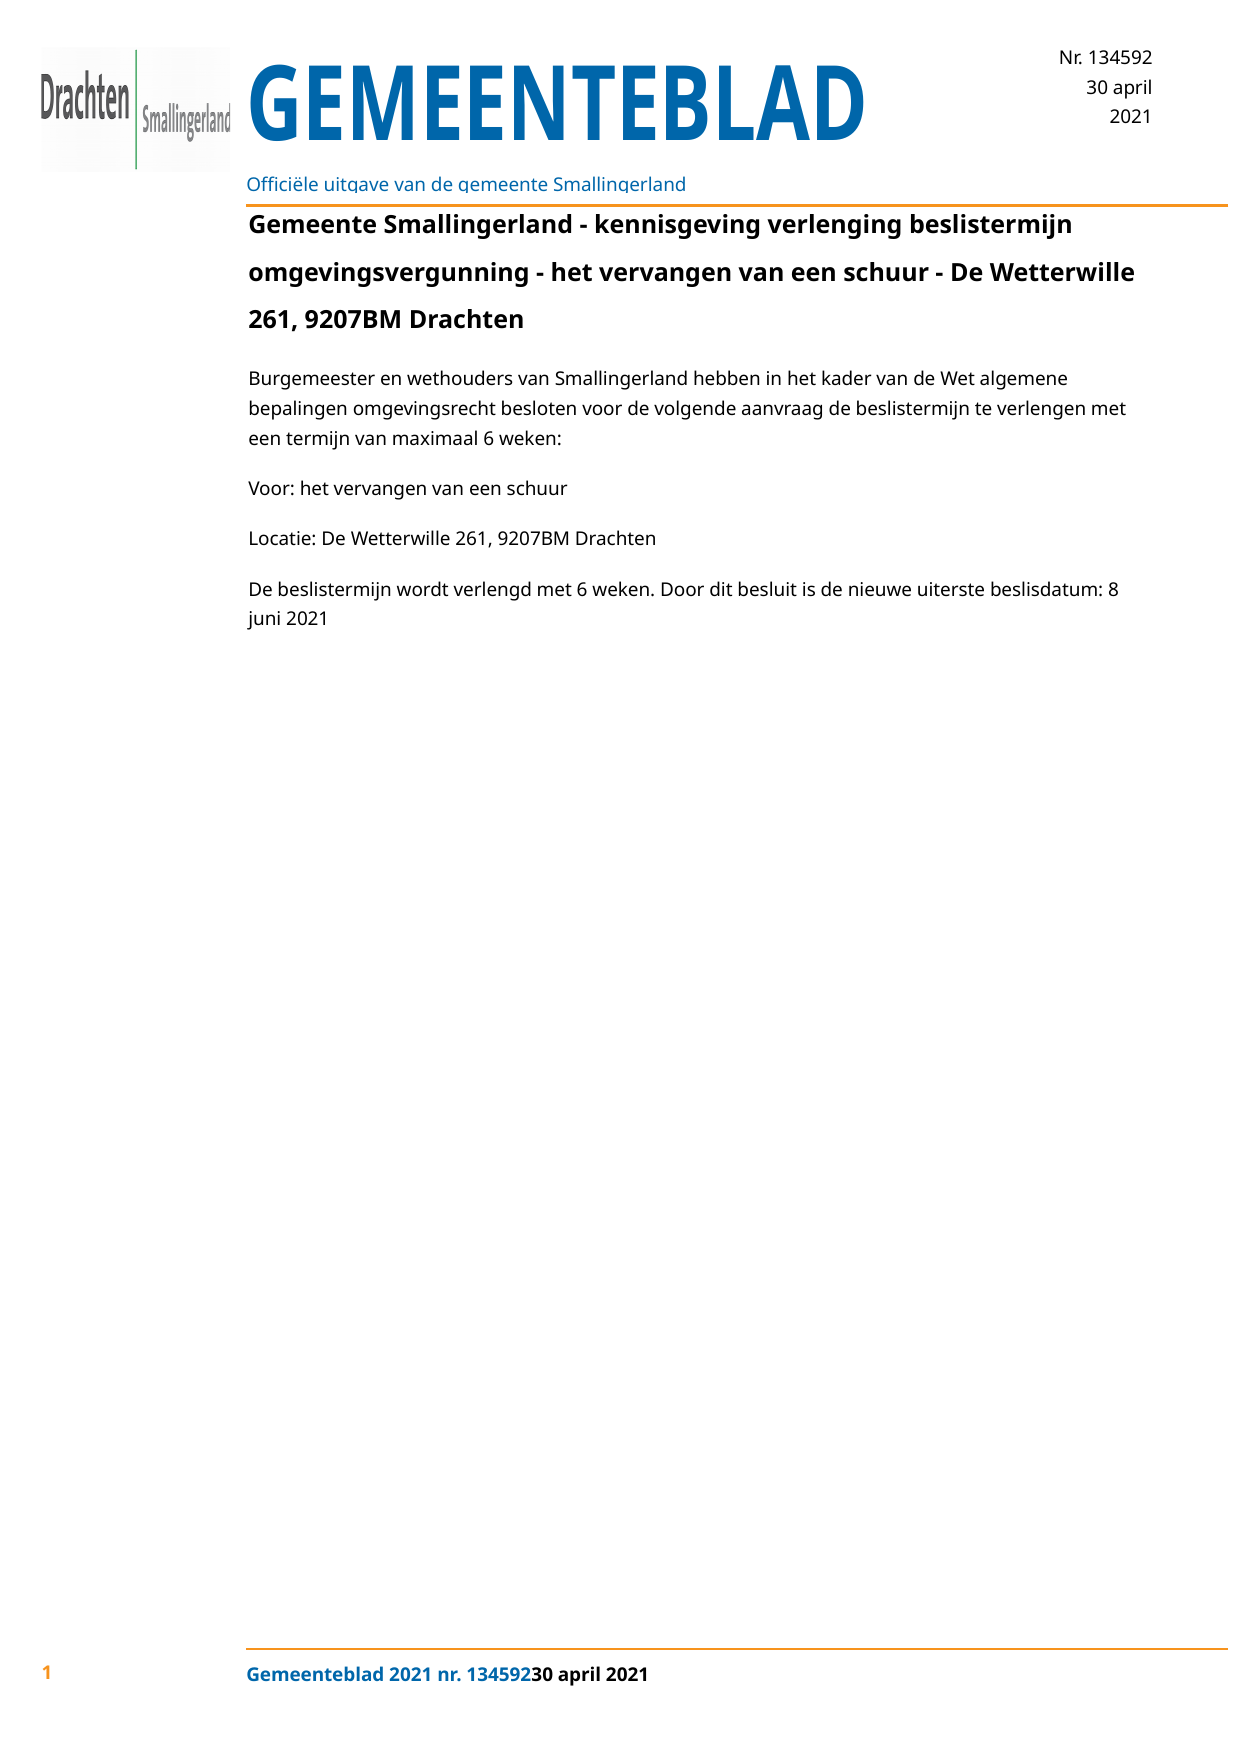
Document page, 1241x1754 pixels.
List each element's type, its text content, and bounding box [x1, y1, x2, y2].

text De beslistermijn wordt verlengd met 6 weken. Door dit besluit is de nieuwe uiterste beslisdatum: 8 juni 2021 [248, 576, 1152, 631]
text Gemeente Smallingerland - kennisgeving verlenging beslistermijn omgevingsvergunning - het vervangen van een schuur - De Wetterwille 261, 9207BM Drachten [248, 207, 1152, 336]
text Burgemeester en wethouders van Smallingerland hebben in het kader van de Wet algemene bepalingen omgevingsrecht besloten voor de volgende aanvraag de beslistermijn te verlengen met een termijn van maximaal 6 weken: [248, 366, 1152, 450]
text Voor: het vervangen van een schuur [248, 475, 1152, 501]
text Locatie: De Wetterwille 261, 9207BM Drachten [248, 526, 1152, 551]
picture [41, 47, 231, 172]
